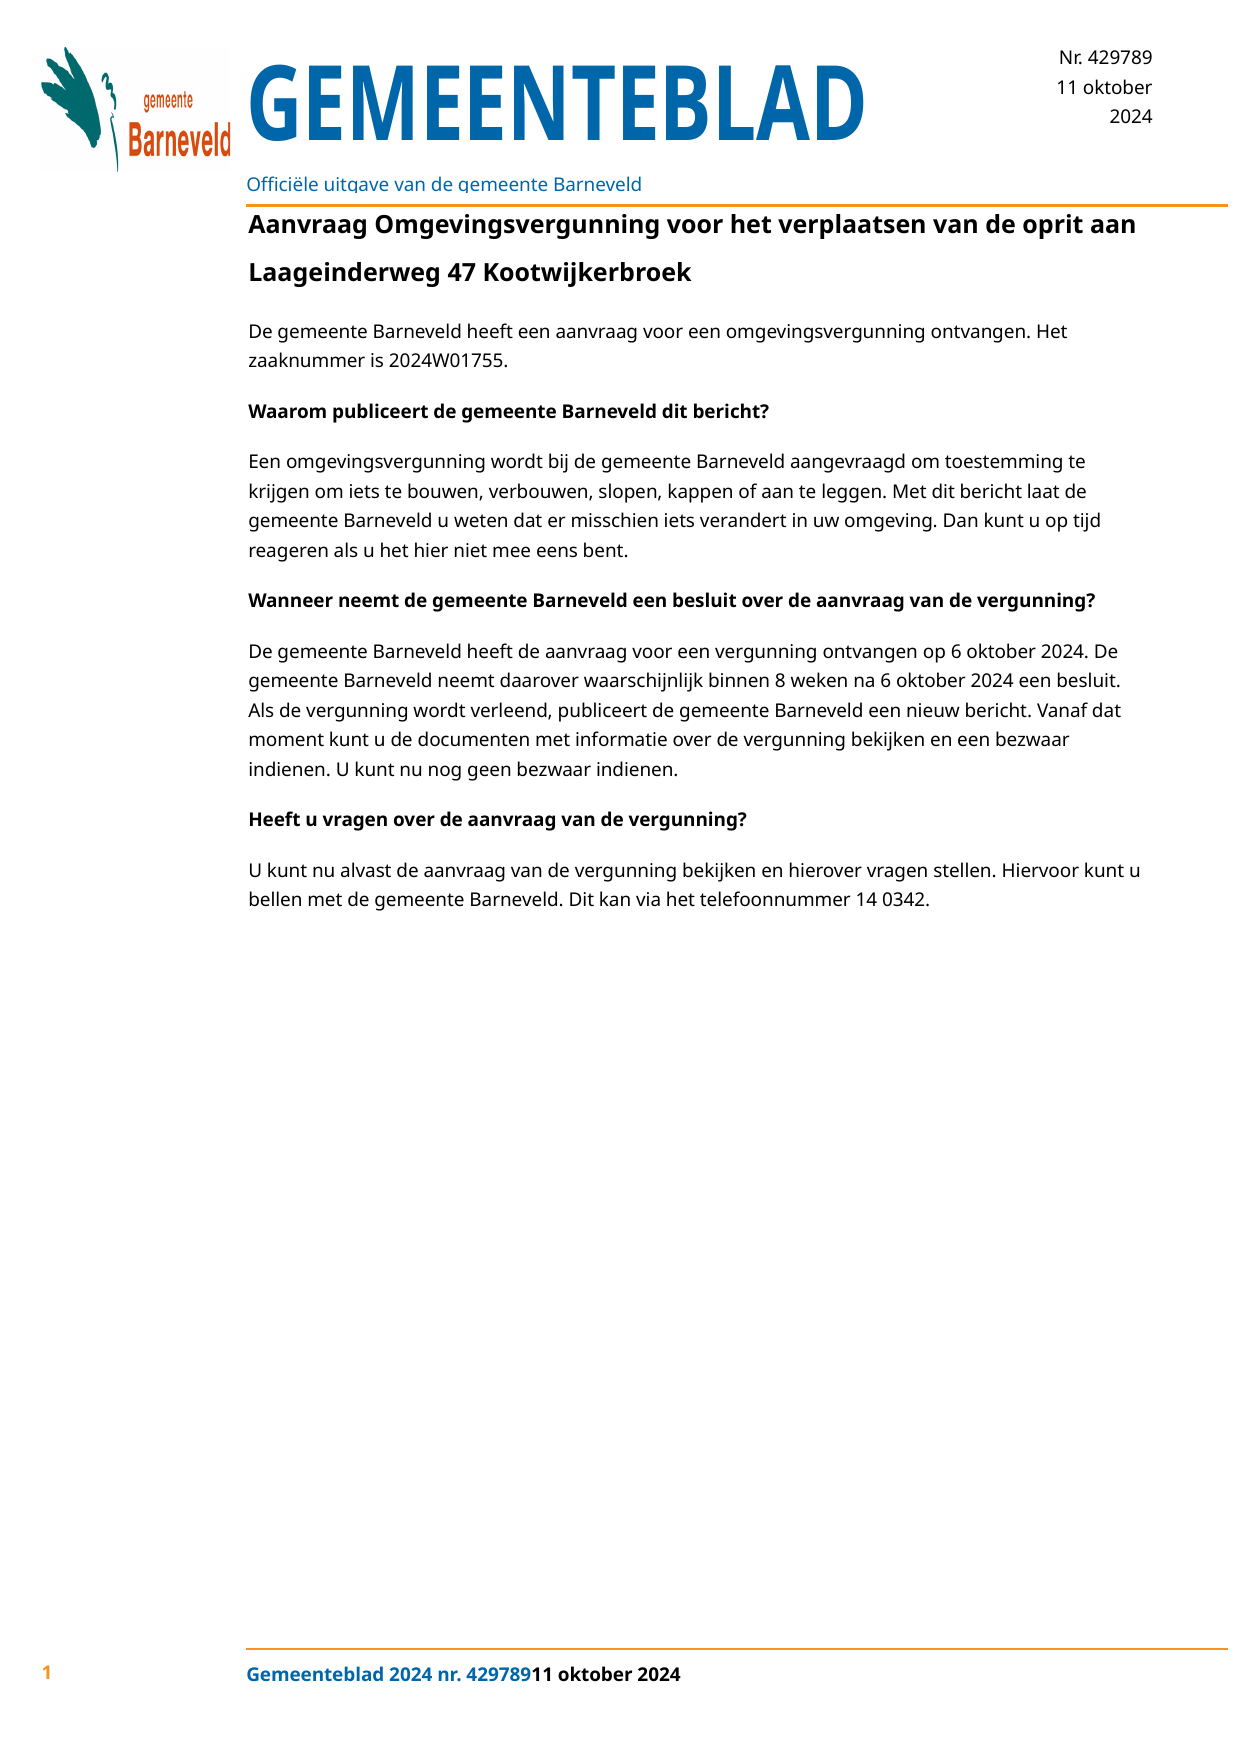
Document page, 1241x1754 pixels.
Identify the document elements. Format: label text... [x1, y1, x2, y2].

picture [41, 47, 231, 172]
text Waarom publiceert de gemeente Barneveld dit bericht? [248, 398, 1152, 424]
text Aanvraag Omgevingsvergunning voor het verplaatsen van de oprit aan Laageinderweg 47 Kootwijkerbroek [248, 207, 1152, 288]
text De gemeente Barneveld heeft een aanvraag voor een omgevingsvergunning ontvangen. Het zaaknummer is 2024W01755. [248, 318, 1152, 373]
text U kunt nu alvast de aanvraag van de vergunning bekijken en hierover vragen stellen. Hiervoor kunt u bellen met de gemeente Barneveld. Dit kan via het telefoonnummer 14 0342. [248, 857, 1152, 912]
text Wanneer neemt de gemeente Barneveld een besluit over de aanvraag van de vergunning? [248, 587, 1152, 613]
text Heeft u vragen over de aanvraag van de vergunning? [248, 807, 1152, 832]
text De gemeente Barneveld heeft de aanvraag voor een vergunning ontvangen op 6 oktober 2024. De gemeente Barneveld neemt daarover waarschijnlijk binnen 8 weken na 6 oktober 2024 een besluit. Als de vergunning wordt verleend, publiceert de gemeente Barneveld een nieuw bericht. Vanaf dat moment kunt u de documenten met informatie over de vergunning bekijken en een bezwaar indienen. U kunt nu nog geen bezwaar indienen. [248, 638, 1152, 782]
text Een omgevingsvergunning wordt bij de gemeente Barneveld aangevraagd om toestemming te krijgen om iets te bouwen, verbouwen, slopen, kappen of aan te leggen. Met dit bericht laat de gemeente Barneveld u weten dat er misschien iets verandert in uw omgeving. Dan kunt u op tijd reageren als u het hier niet mee eens bent. [248, 448, 1152, 563]
